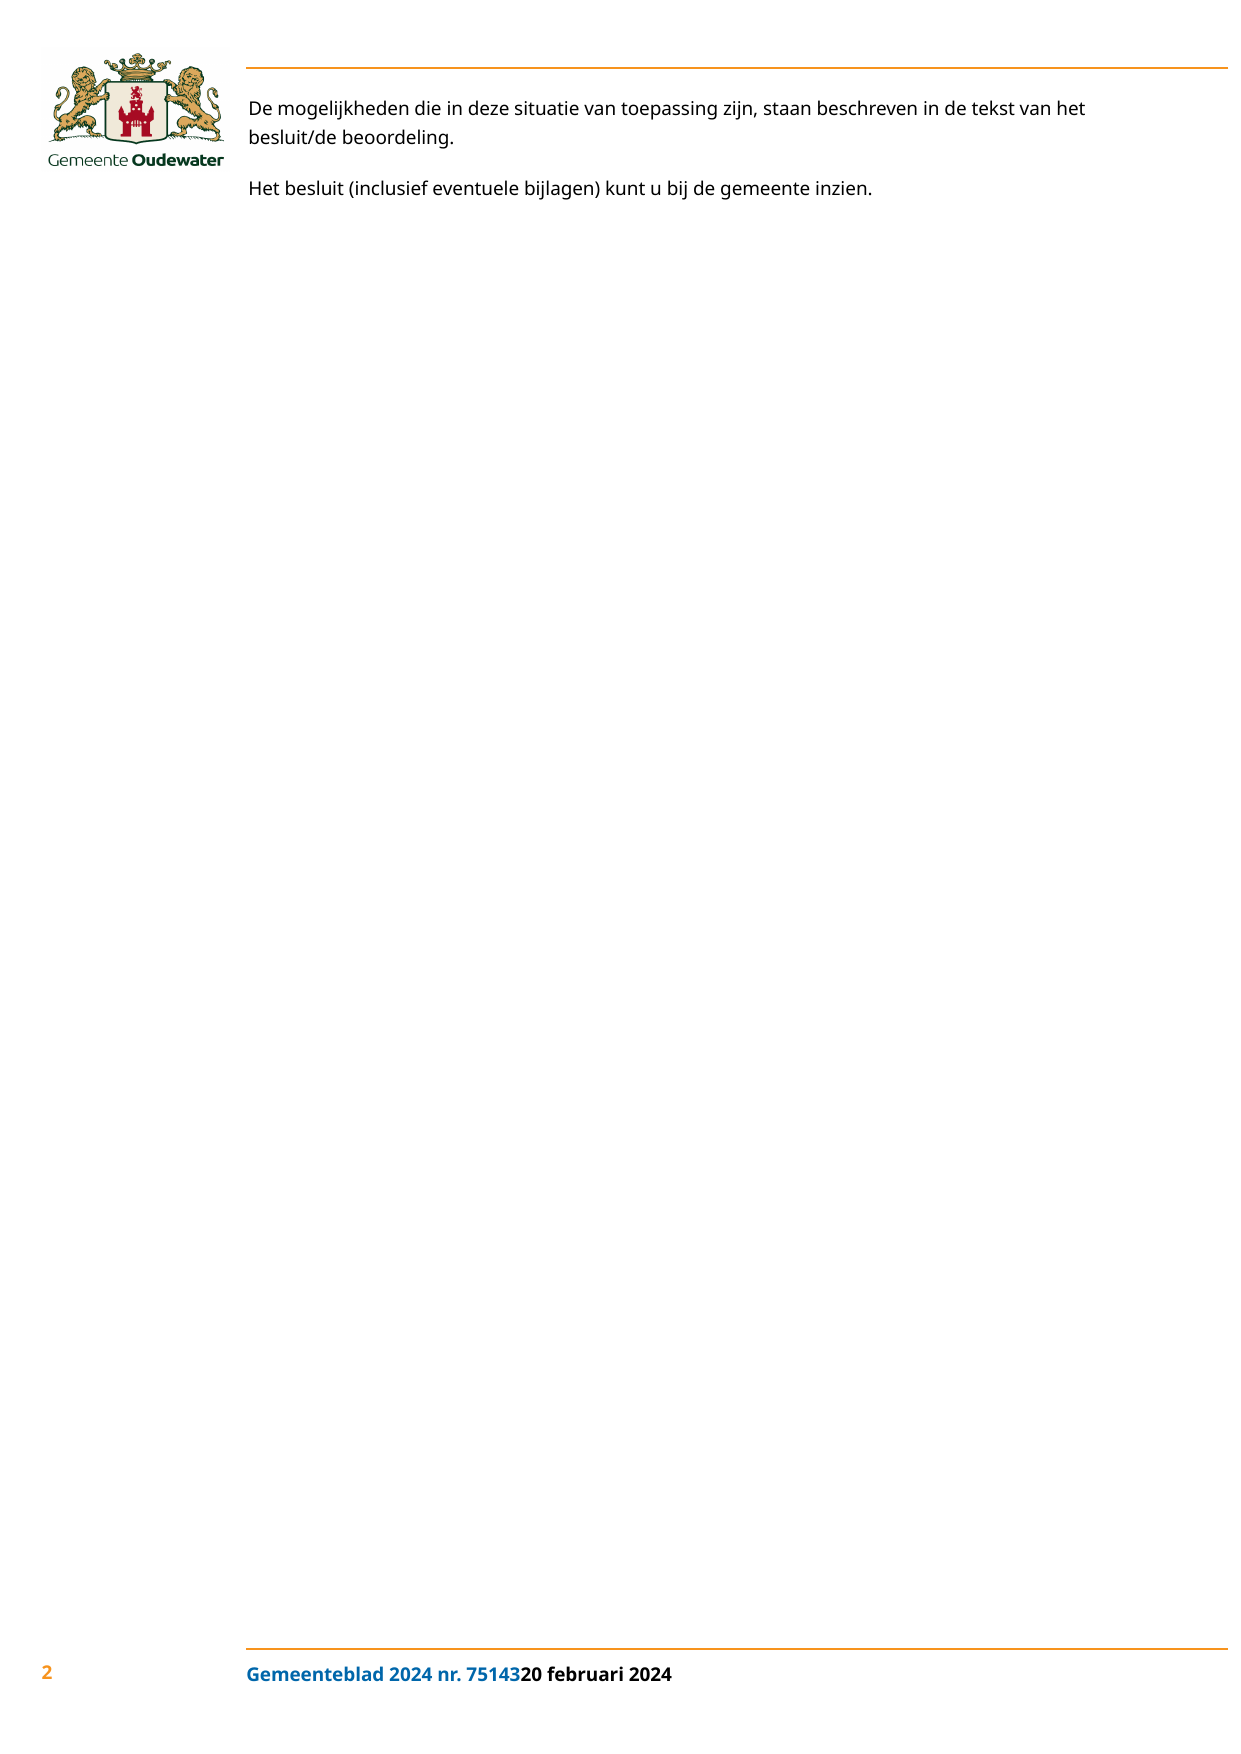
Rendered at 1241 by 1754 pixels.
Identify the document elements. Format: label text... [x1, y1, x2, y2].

text Het besluit (inclusief eventuele bijlagen) kunt u bij de gemeente inzien. [248, 175, 1152, 201]
picture [41, 47, 231, 172]
text De mogelijkheden die in deze situatie van toepassing zijn, staan beschreven in de tekst van het besluit/de beoordeling. [248, 95, 1152, 150]
